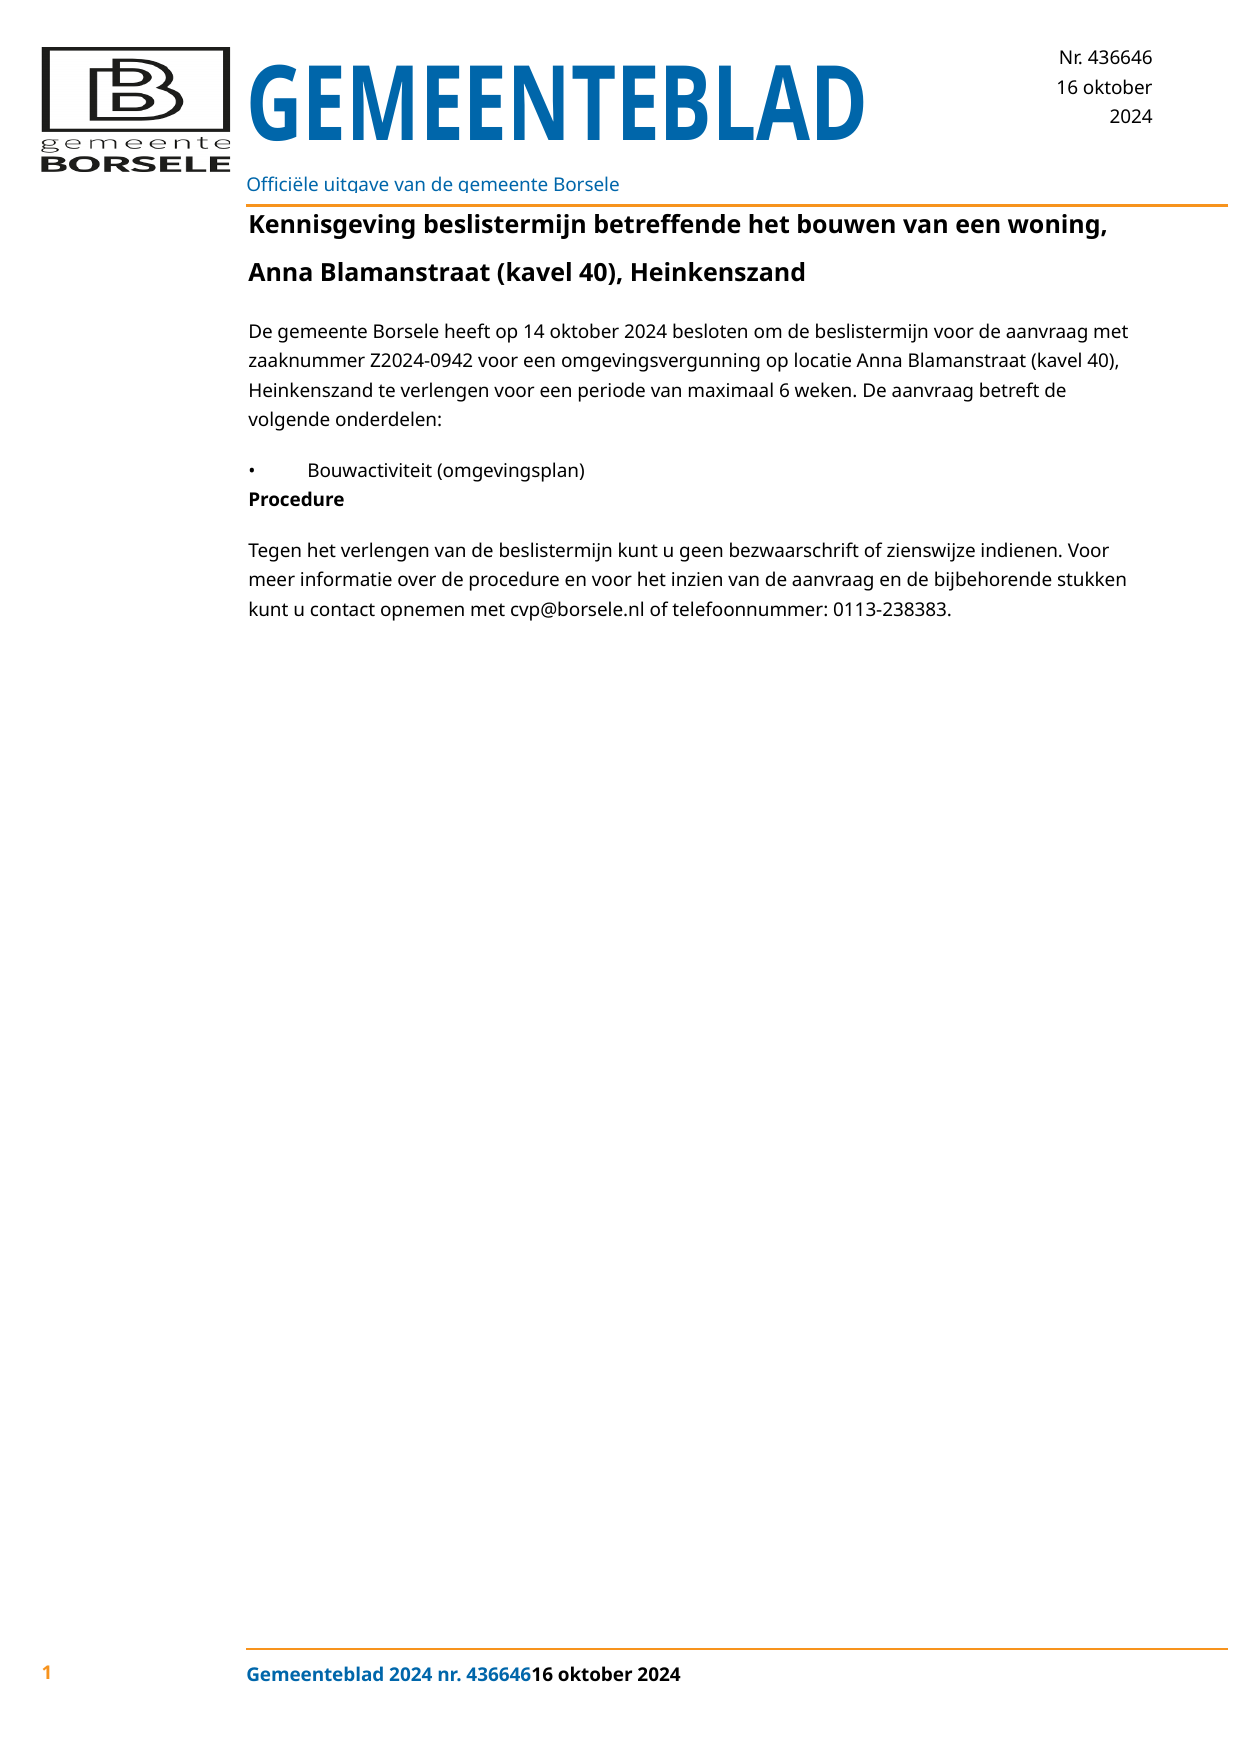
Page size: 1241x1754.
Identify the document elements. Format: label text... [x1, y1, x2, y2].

text De gemeente Borsele heeft op 14 oktober 2024 besloten om de beslistermijn voor de aanvraag met zaaknummer Z2024-0942 voor een omgevingsvergunning op locatie Anna Blamanstraat (kavel 40), Heinkenszand te verlengen voor een periode van maximaal 6 weken. De aanvraag betreft de volgende onderdelen: [248, 318, 1152, 432]
list Bouwactiviteit (omgevingsplan) [248, 457, 1152, 483]
text Tegen het verlengen van de beslistermijn kunt u geen bezwaarschrift of zienswijze indienen. Voor meer informatie over de procedure en voor het inzien van de aanvraag en de bijbehorende stukken kunt u contact opnemen met cvp@borsele.nl of telefoonnummer: 0113-238383. [248, 537, 1152, 622]
text Procedure [248, 487, 1152, 512]
text Kennisgeving beslistermijn betreffende het bouwen van een woning, Anna Blamanstraat (kavel 40), Heinkenszand [248, 207, 1152, 288]
picture [41, 47, 231, 172]
